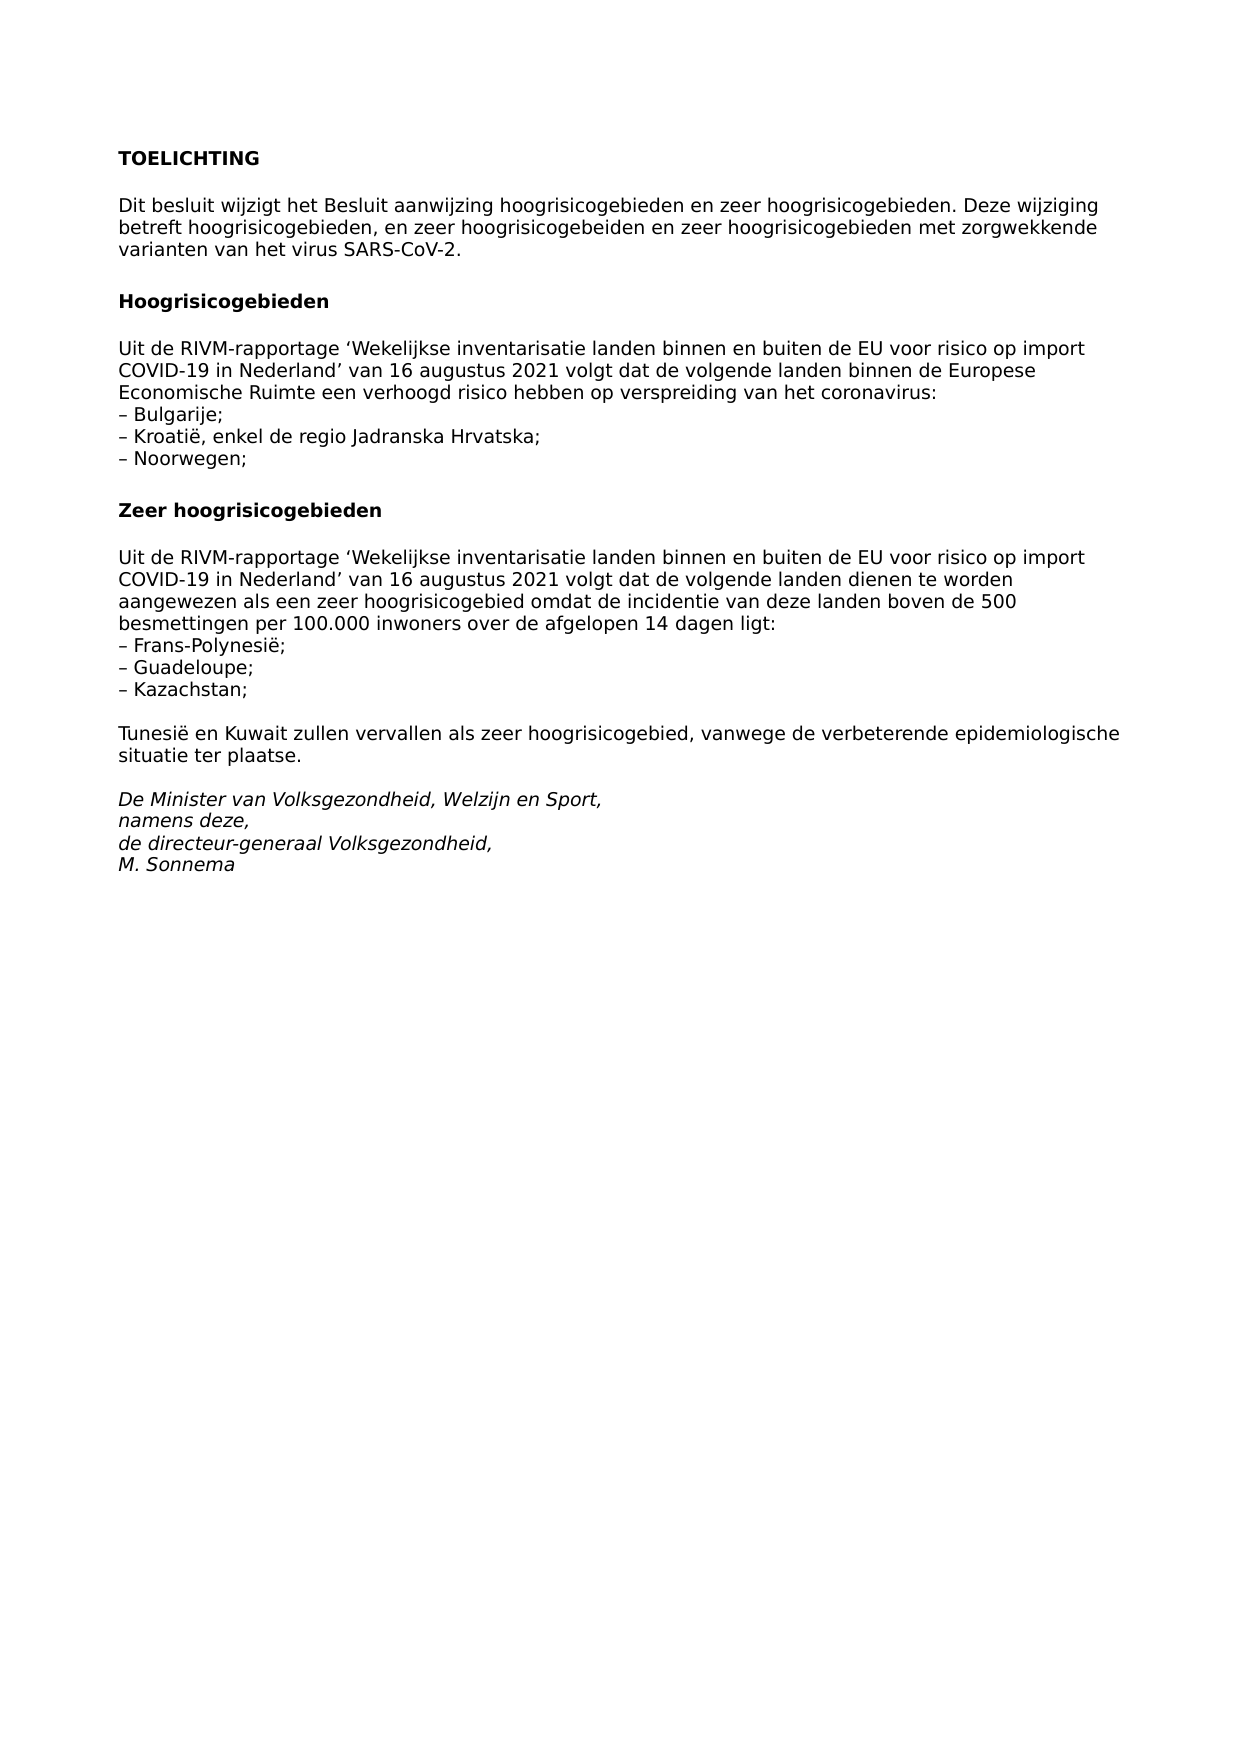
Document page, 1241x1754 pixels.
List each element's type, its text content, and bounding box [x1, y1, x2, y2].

text Uit de RIVM-rapportage ‘Wekelijkse inventarisatie landen binnen en buiten de EU voor risico op import COVID-19 in Nederland’ van 16 augustus 2021 volgt dat de volgende landen binnen de Europese Economische Ruimte een verhoogd risico hebben op verspreiding van het coronavirus: [118, 338, 1122, 404]
text – Kroatië, enkel de regio Jadranska Hrvatska; [118, 426, 1122, 448]
text Tunesië en Kuwait zullen vervallen als zeer hoogrisicogebied, vanwege de verbeterende epidemiologische situatie ter plaatse. [118, 723, 1122, 767]
text – Noorwegen; [118, 448, 1122, 470]
text – Kazachstan; [118, 679, 1122, 701]
text – Guadeloupe; [118, 657, 1122, 679]
text De Minister van Volksgezondheid, Welzijn en Sport, namens deze, de directeur-generaal Volksgezondheid, M. Sonnema [118, 788, 1122, 876]
text – Frans-Polynesië; [118, 635, 1122, 657]
subtitle Hoogrisicogebieden [118, 291, 1122, 313]
subtitle Zeer hoogrisicogebieden [118, 500, 1122, 522]
subtitle TOELICHTING [118, 148, 1122, 170]
text Dit besluit wijzigt het Besluit aanwijzing hoogrisicogebieden en zeer hoogrisicogebieden. Deze wijziging betreft hoogrisicogebieden, en zeer hoogrisicogebeiden en zeer hoogrisicogebieden met zorgwekkende varianten van het virus SARS-CoV-2. [118, 195, 1122, 261]
text Uit de RIVM-rapportage ‘Wekelijkse inventarisatie landen binnen en buiten de EU voor risico op import COVID-19 in Nederland’ van 16 augustus 2021 volgt dat de volgende landen dienen te worden aangewezen als een zeer hoogrisicogebied omdat de incidentie van deze landen boven de 500 besmettingen per 100.000 inwoners over de afgelopen 14 dagen ligt: [118, 547, 1122, 635]
text – Bulgarije; [118, 404, 1122, 426]
